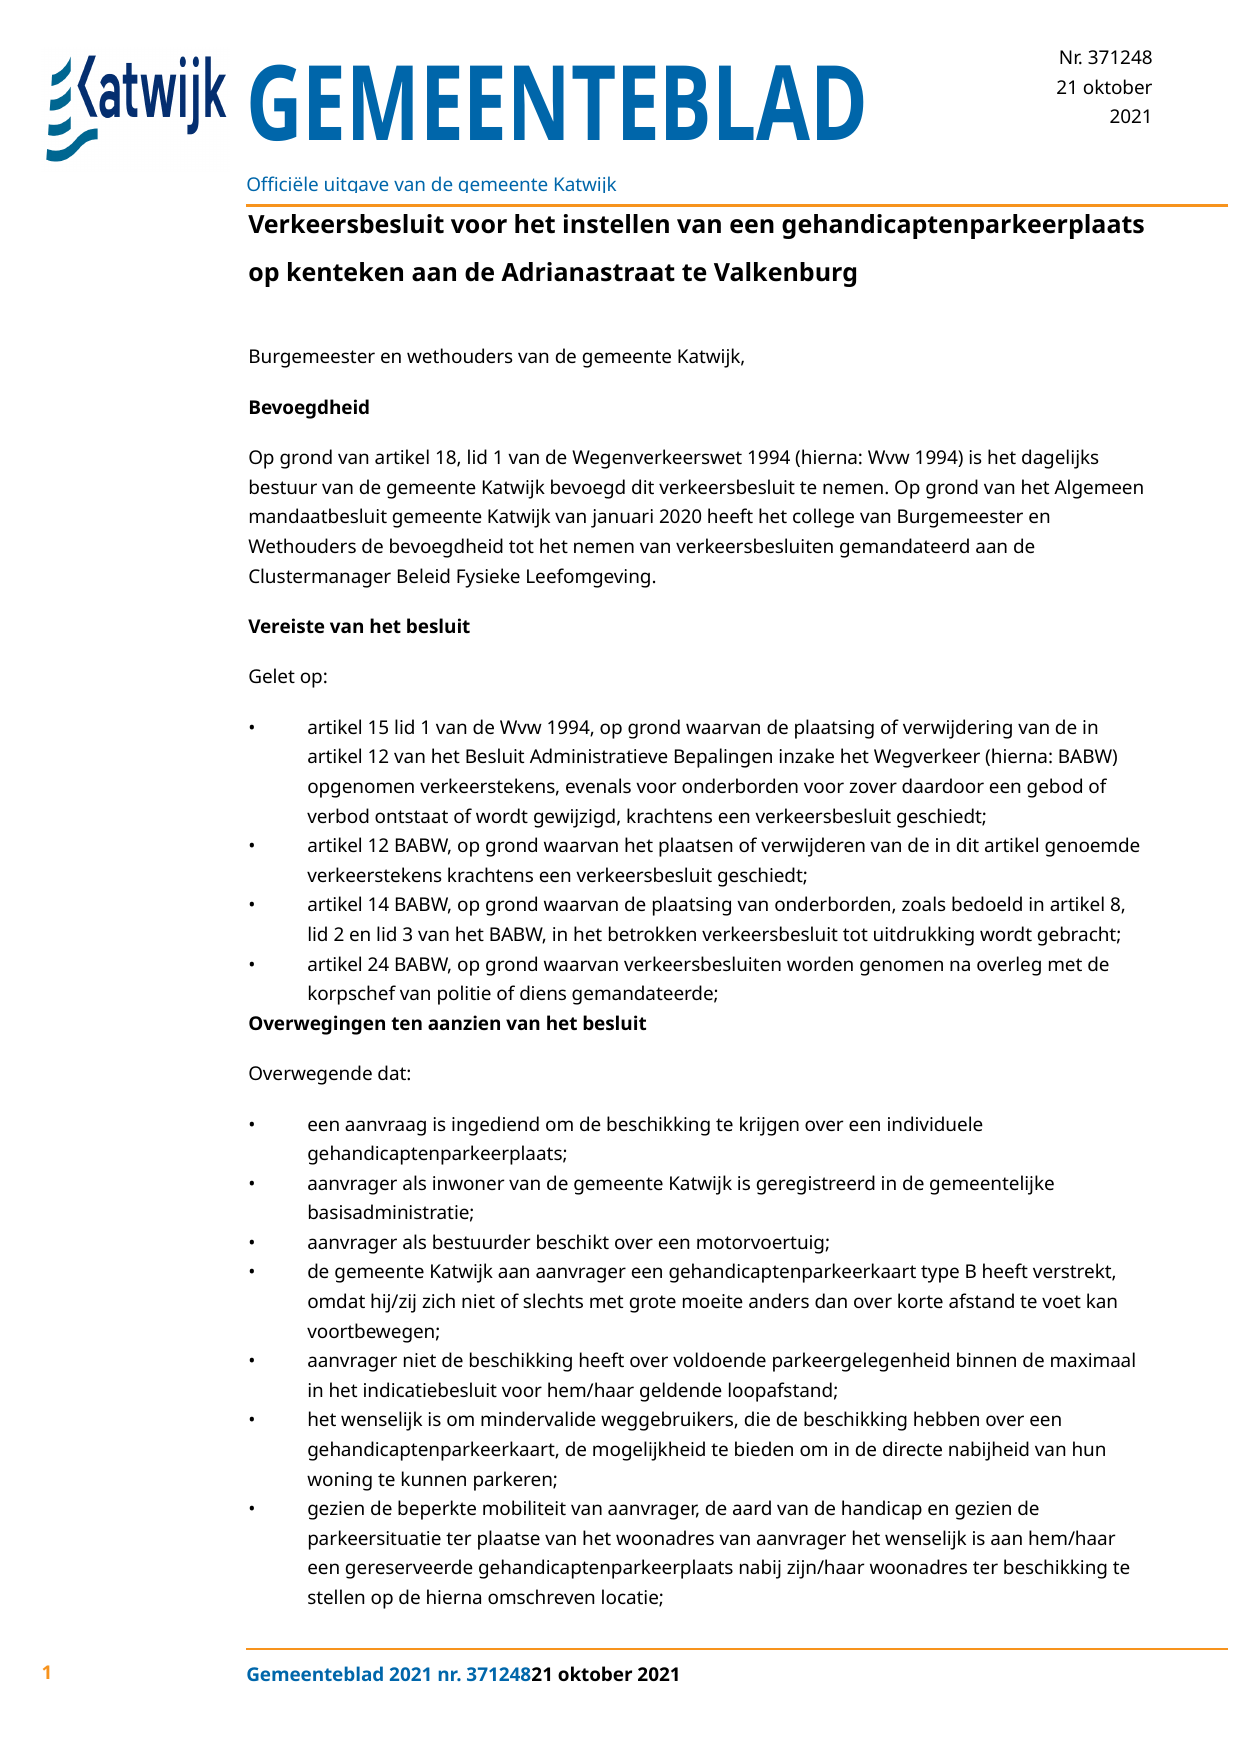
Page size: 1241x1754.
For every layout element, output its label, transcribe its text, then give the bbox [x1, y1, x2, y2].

list aanvrager als bestuurder beschikt over een motorvoertuig; [248, 1229, 1152, 1255]
text Overwegende dat: [248, 1060, 1152, 1086]
text Overwegingen ten aanzien van het besluit [248, 1010, 1152, 1036]
text Bevoegdheid [248, 394, 1152, 420]
list artikel 14 BABW, op grond waarvan de plaatsing van onderborden, zoals bedoeld in artikel 8, lid 2 en lid 3 van het BABW, in het betrokken verkeersbesluit tot uitdrukking wordt gebracht; [248, 892, 1152, 947]
text Gelet op: [248, 664, 1152, 689]
list het wenselijk is om mindervalide weggebruikers, die de beschikking hebben over een gehandicaptenparkeerkaart, de mogelijkheid te bieden om in de directe nabijheid van hun woning te kunnen parkeren; [248, 1407, 1152, 1491]
text Verkeersbesluit voor het instellen van een gehandicaptenparkeerplaats op kenteken aan de Adrianastraat te Valkenburg [248, 207, 1152, 288]
picture [41, 47, 231, 172]
text Vereiste van het besluit [248, 613, 1152, 639]
text Burgemeester en wethouders van de gemeente Katwijk, [248, 344, 1152, 369]
list gezien de beperkte mobiliteit van aanvrager, de aard van de handicap en gezien de parkeersituatie ter plaatse van het woonadres van aanvrager het wenselijk is aan hem/haar een gereserveerde gehandicaptenparkeerplaats nabij zijn/haar woonadres ter beschikking te stellen op de hierna omschreven locatie; [248, 1495, 1152, 1610]
list artikel 15 lid 1 van de Wvw 1994, op grond waarvan de plaatsing of verwijdering van de in artikel 12 van het Besluit Administratieve Bepalingen inzake het Wegverkeer (hierna: BABW) opgenomen verkeerstekens, evenals voor onderborden voor zover daardoor een gebod of verbod ontstaat of wordt gewijzigd, krachtens een verkeersbesluit geschiedt; [248, 714, 1152, 828]
list aanvrager niet de beschikking heeft over voldoende parkeergelegenheid binnen de maximaal in het indicatiebesluit voor hem/haar geldende loopafstand; [248, 1347, 1152, 1403]
list artikel 12 BABW, op grond waarvan het plaatsen of verwijderen van de in dit artikel genoemde verkeerstekens krachtens een verkeersbesluit geschiedt; [248, 832, 1152, 888]
text Op grond van artikel 18, lid 1 van de Wegenverkeerswet 1994 (hierna: Wvw 1994) is het dagelijks bestuur van de gemeente Katwijk bevoegd dit verkeersbesluit te nemen. Op grond van het Algemeen mandaatbesluit gemeente Katwijk van januari 2020 heeft het college van Burgemeester en Wethouders de bevoegdheid tot het nemen van verkeersbesluiten gemandateerd aan de Clustermanager Beleid Fysieke Leefomgeving. [248, 444, 1152, 588]
list aanvrager als inwoner van de gemeente Katwijk is geregistreerd in de gemeentelijke basisadministratie; [248, 1170, 1152, 1225]
list artikel 24 BABW, op grond waarvan verkeersbesluiten worden genomen na overleg met de korpschef van politie of diens gemandateerde; [248, 951, 1152, 1006]
list de gemeente Katwijk aan aanvrager een gehandicaptenparkeerkaart type B heeft verstrekt, omdat hij/zij zich niet of slechts met grote moeite anders dan over korte afstand te voet kan voortbewegen; [248, 1259, 1152, 1343]
list een aanvraag is ingediend om de beschikking te krijgen over een individuele gehandicaptenparkeerplaats; [248, 1111, 1152, 1166]
